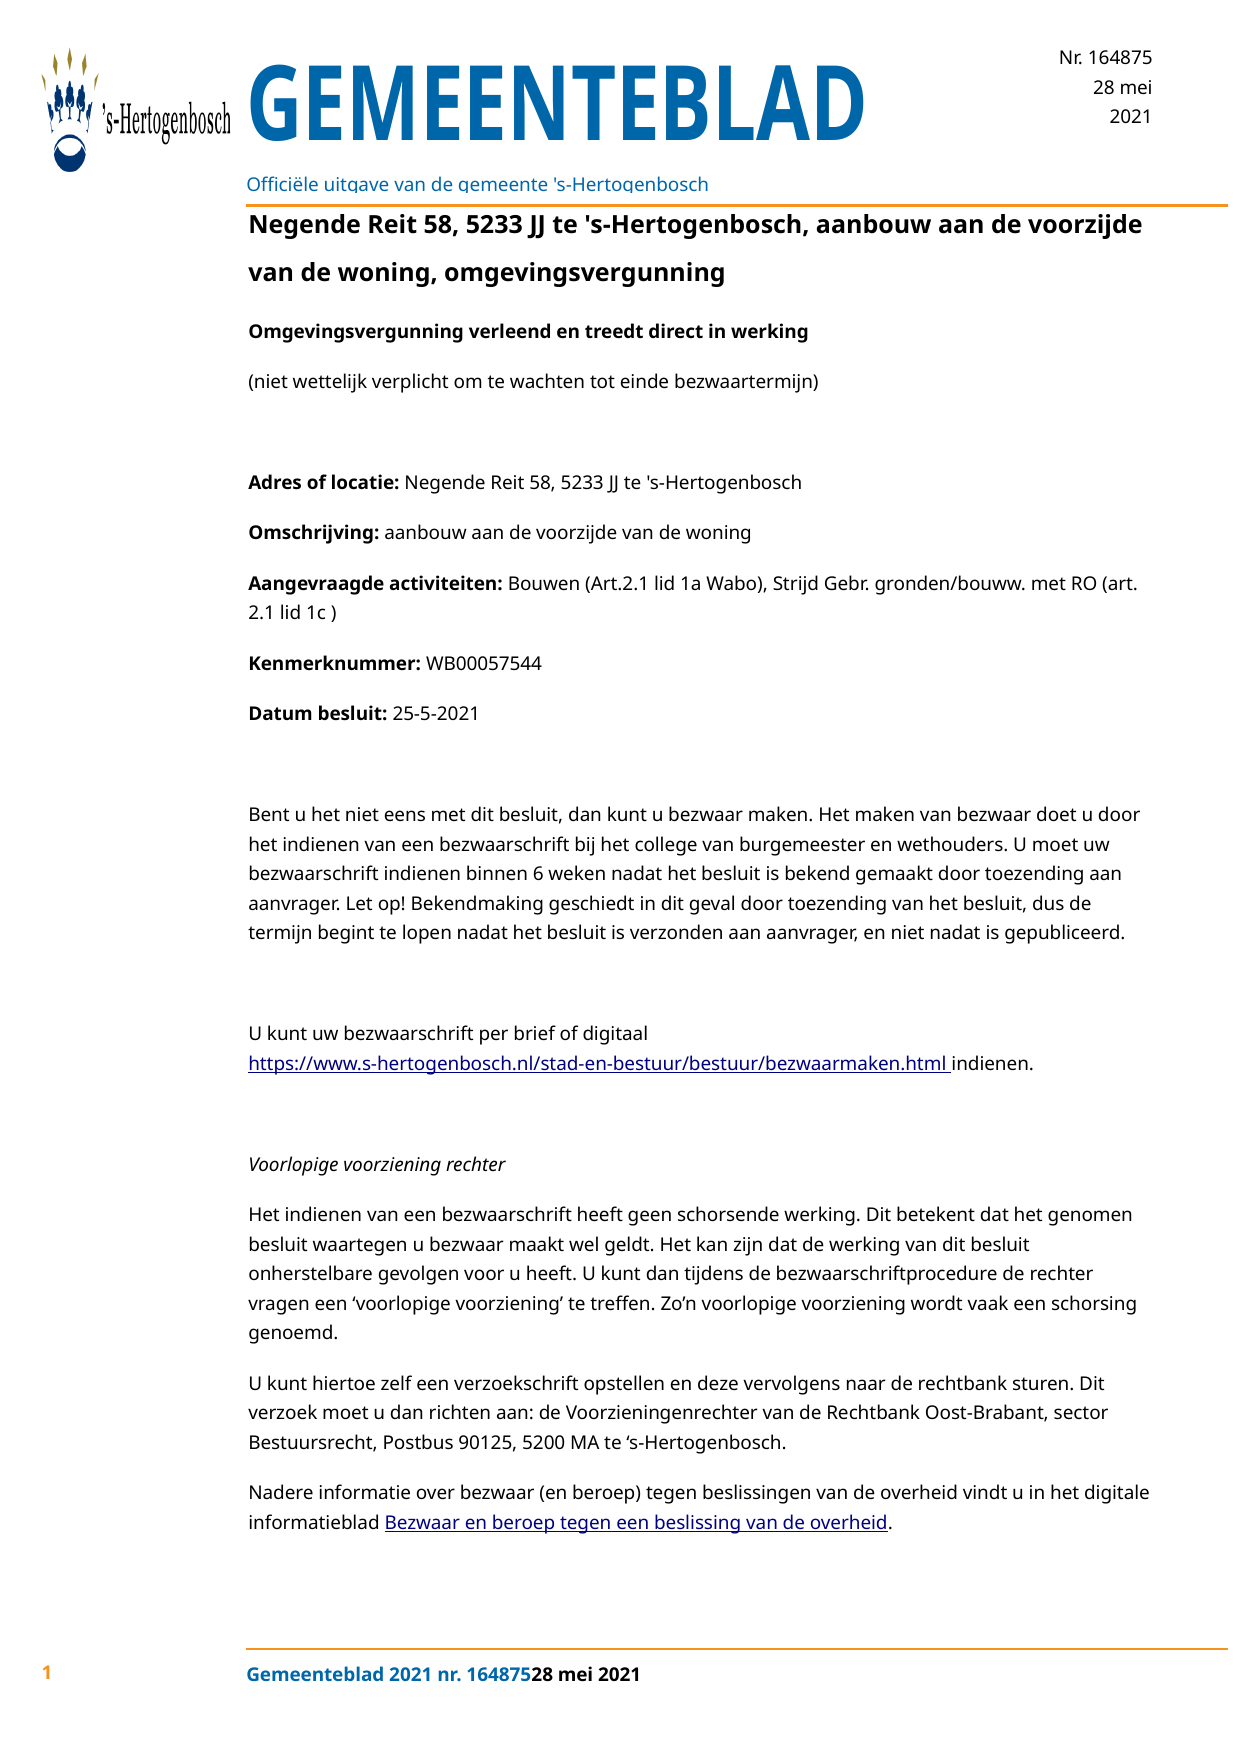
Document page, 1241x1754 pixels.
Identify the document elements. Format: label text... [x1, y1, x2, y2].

text Aangevraagde activiteiten: Bouwen (Art.2.1 lid 1a Wabo), Strijd Gebr. gronden/bouww. met RO (art. 2.1 lid 1c ) [248, 570, 1152, 625]
text Nadere informatie over bezwaar (en beroep) tegen beslissingen van de overheid vindt u in het digitale informatieblad Bezwaar en beroep tegen een beslissing van de overheid. [248, 1479, 1152, 1535]
text Voorlopige voorziening rechter [248, 1151, 1152, 1177]
text U kunt hiertoe zelf een verzoekschrift opstellen en deze vervolgens naar de rechtbank sturen. Dit verzoek moet u dan richten aan: de Voorzieningenrechter van de Rechtbank Oost-Brabant, sector Bestuursrecht, Postbus 90125, 5200 MA te ‘s-Hertogenbosch. [248, 1370, 1152, 1455]
text Bent u het niet eens met dit besluit, dan kunt u bezwaar maken. Het maken van bezwaar doet u door het indienen van een bezwaarschrift bij het college van burgemeester en wethouders. U moet uw bezwaarschrift indienen binnen 6 weken nadat het besluit is bekend gemaakt door toezending aan aanvrager. Let op! Bekendmaking geschiedt in dit geval door toezending van het besluit, dus de termijn begint te lopen nadat het besluit is verzonden aan aanvrager, en niet nadat is gepubliceerd. [248, 801, 1152, 945]
text (niet wettelijk verplicht om te wachten tot einde bezwaartermijn) [248, 368, 1152, 394]
text Datum besluit: 25-5-2021 [248, 700, 1152, 726]
text Kenmerknummer: WB00057544 [248, 650, 1152, 676]
text Negende Reit 58, 5233 JJ te 's-Hertogenbosch, aanbouw aan de voorzijde van de woning, omgevingsvergunning [248, 207, 1152, 288]
text Omschrijving: aanbouw aan de voorzijde van de woning [248, 519, 1152, 545]
text U kunt uw bezwaarschrift per brief of digitaal https://www.s-hertogenbosch.nl/stad-en-bestuur/bestuur/bezwaarmaken.html indienen. [248, 1020, 1152, 1076]
text Adres of locatie: Negende Reit 58, 5233 JJ te 's-Hertogenbosch [248, 469, 1152, 495]
text Het indienen van een bezwaarschrift heeft geen schorsende werking. Dit betekent dat het genomen besluit waartegen u bezwaar maakt wel geldt. Het kan zijn dat de werking van dit besluit onherstelbare gevolgen voor u heeft. U kunt dan tijdens de bezwaarschriftprocedure de rechter vragen een ‘voorlopige voorziening’ te treffen. Zo’n voorlopige voorziening wordt vaak een schorsing genoemd. [248, 1201, 1152, 1345]
text Omgevingsvergunning verleend en treedt direct in werking [248, 318, 1152, 344]
picture [41, 47, 231, 172]
